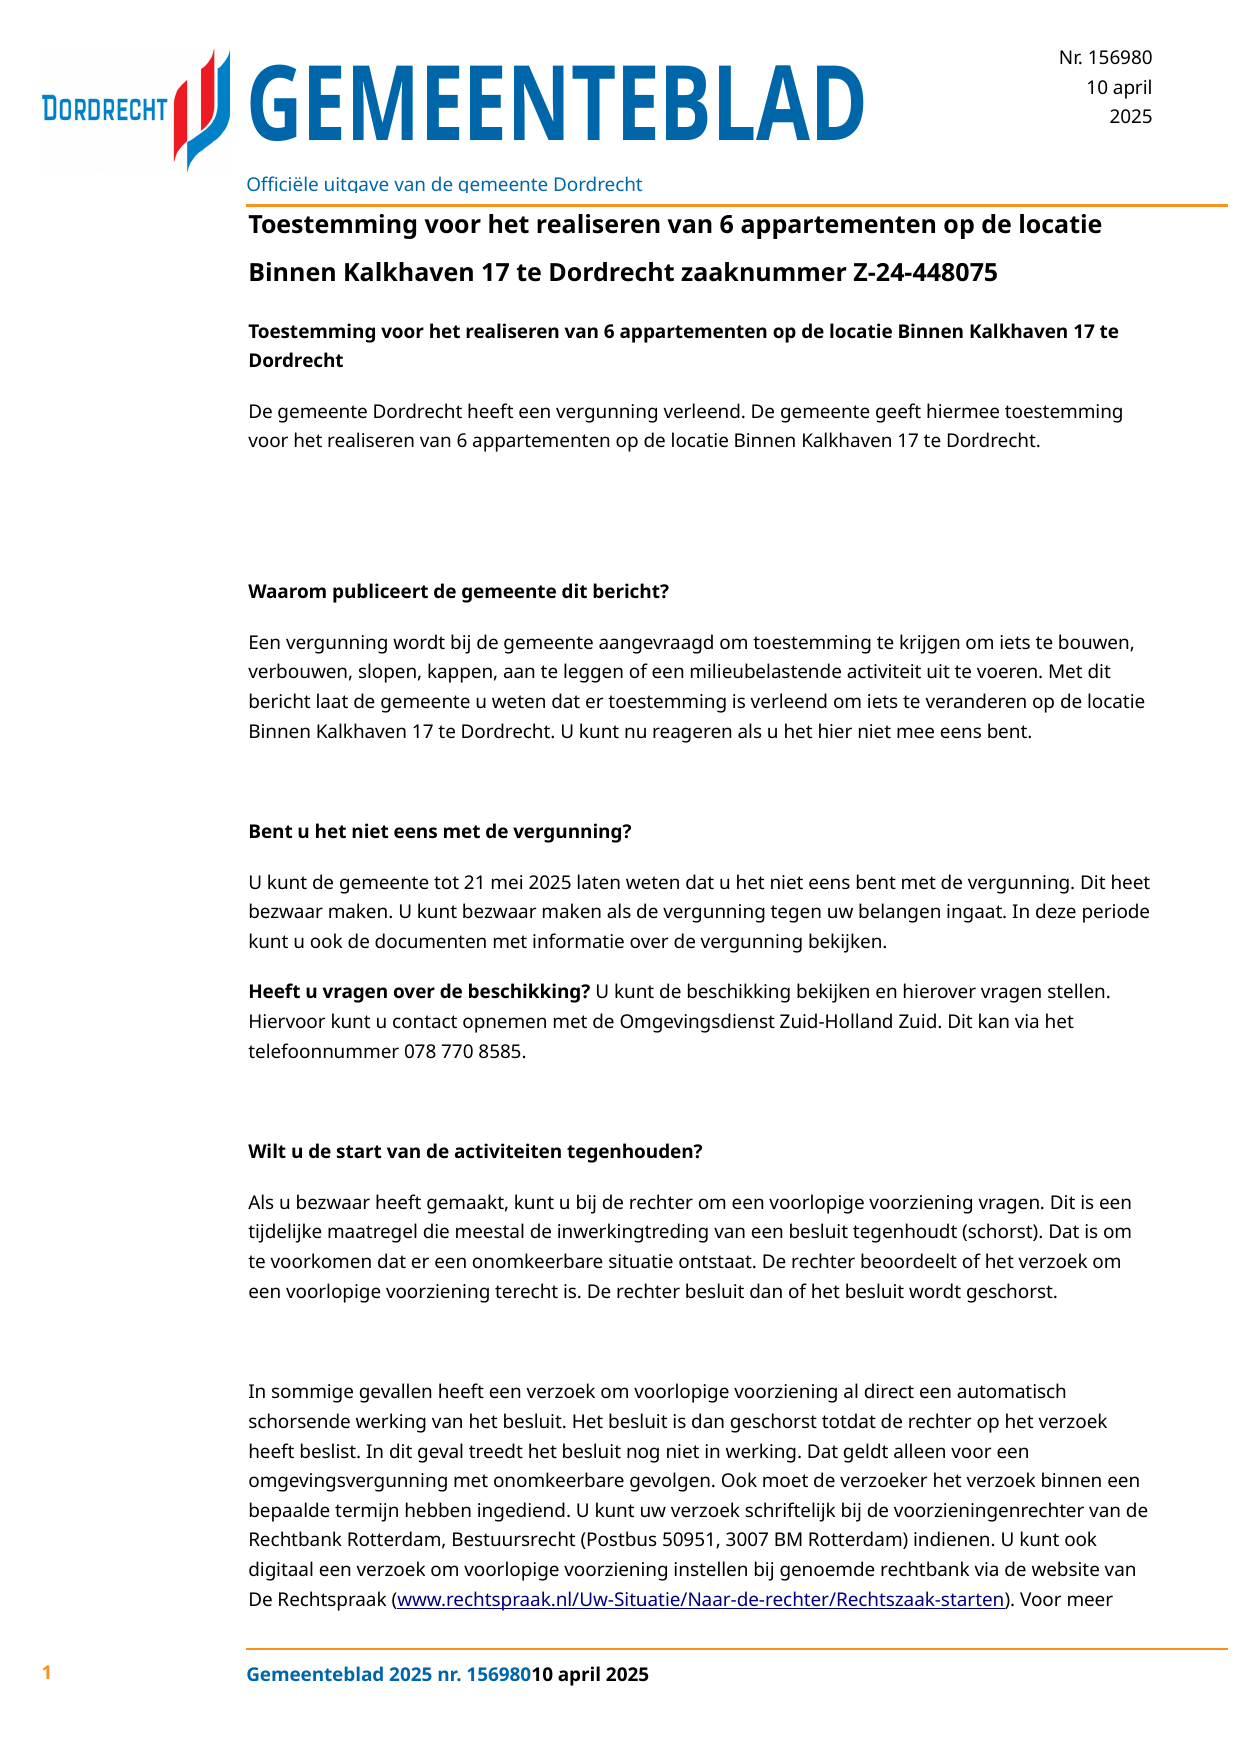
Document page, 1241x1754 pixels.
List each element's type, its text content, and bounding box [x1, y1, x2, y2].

text Heeft u vragen over de beschikking? U kunt de beschikking bekijken en hierover vragen stellen. Hiervoor kunt u contact opnemen met de Omgevingsdienst Zuid-Holland Zuid. Dit kan via het telefoonnummer 078 770 8585. [248, 979, 1152, 1064]
picture [41, 47, 231, 172]
text U kunt de gemeente tot 21 mei 2025 laten weten dat u het niet eens bent met de vergunning. Dit heet bezwaar maken. U kunt bezwaar maken als de vergunning tegen uw belangen ingaat. In deze periode kunt u ook de documenten met informatie over de vergunning bekijken. [248, 869, 1152, 954]
text Wilt u de start van de activiteiten tegenhouden? [248, 1139, 1152, 1164]
text Waarom publiceert de gemeente dit bericht? [248, 579, 1152, 604]
text Bent u het niet eens met de vergunning? [248, 819, 1152, 844]
text Toestemming voor het realiseren van 6 appartementen op de locatie Binnen Kalkhaven 17 te Dordrecht zaaknummer Z-24-448075 [248, 207, 1152, 288]
text Als u bezwaar heeft gemaakt, kunt u bij de rechter om een voorlopige voorziening vragen. Dit is een tijdelijke maatregel die meestal de inwerkingtreding van een besluit tegenhoudt (schorst). Dat is om te voorkomen dat er een onomkeerbare situatie ontstaat. De rechter beoordeelt of het verzoek om een voorlopige voorziening terecht is. De rechter besluit dan of het besluit wordt geschorst. [248, 1189, 1152, 1304]
text Een vergunning wordt bij de gemeente aangevraagd om toestemming te krijgen om iets te bouwen, verbouwen, slopen, kappen, aan te leggen of een milieubelastende activiteit uit te voeren. Met dit bericht laat de gemeente u weten dat er toestemming is verleend om iets te veranderen op de locatie Binnen Kalkhaven 17 te Dordrecht. U kunt nu reageren als u het hier niet mee eens bent. [248, 629, 1152, 744]
text De gemeente Dordrecht heeft een vergunning verleend. De gemeente geeft hiermee toestemming voor het realiseren van 6 appartementen op de locatie Binnen Kalkhaven 17 te Dordrecht. [248, 398, 1152, 453]
text In sommige gevallen heeft een verzoek om voorlopige voorziening al direct een automatisch schorsende werking van het besluit. Het besluit is dan geschorst totdat de rechter op het verzoek heeft beslist. In dit geval treedt het besluit nog niet in werking. Dat geldt alleen voor een omgevingsvergunning met onomkeerbare gevolgen. Ook moet de verzoeker het verzoek binnen een bepaalde termijn hebben ingediend. U kunt uw verzoek schriftelijk bij de voorzieningenrechter van de Rechtbank Rotterdam, Bestuursrecht (Postbus 50951, 3007 BM Rotterdam) indienen. U kunt ook digitaal een verzoek om voorlopige voorziening instellen bij genoemde rechtbank via de website van De Rechtspraak (www.rechtspraak.nl/Uw-Situatie/Naar-de-rechter/Rechtszaak-starten). Voor meer [248, 1379, 1152, 1612]
text Toestemming voor het realiseren van 6 appartementen op de locatie Binnen Kalkhaven 17 te Dordrecht [248, 318, 1152, 373]
